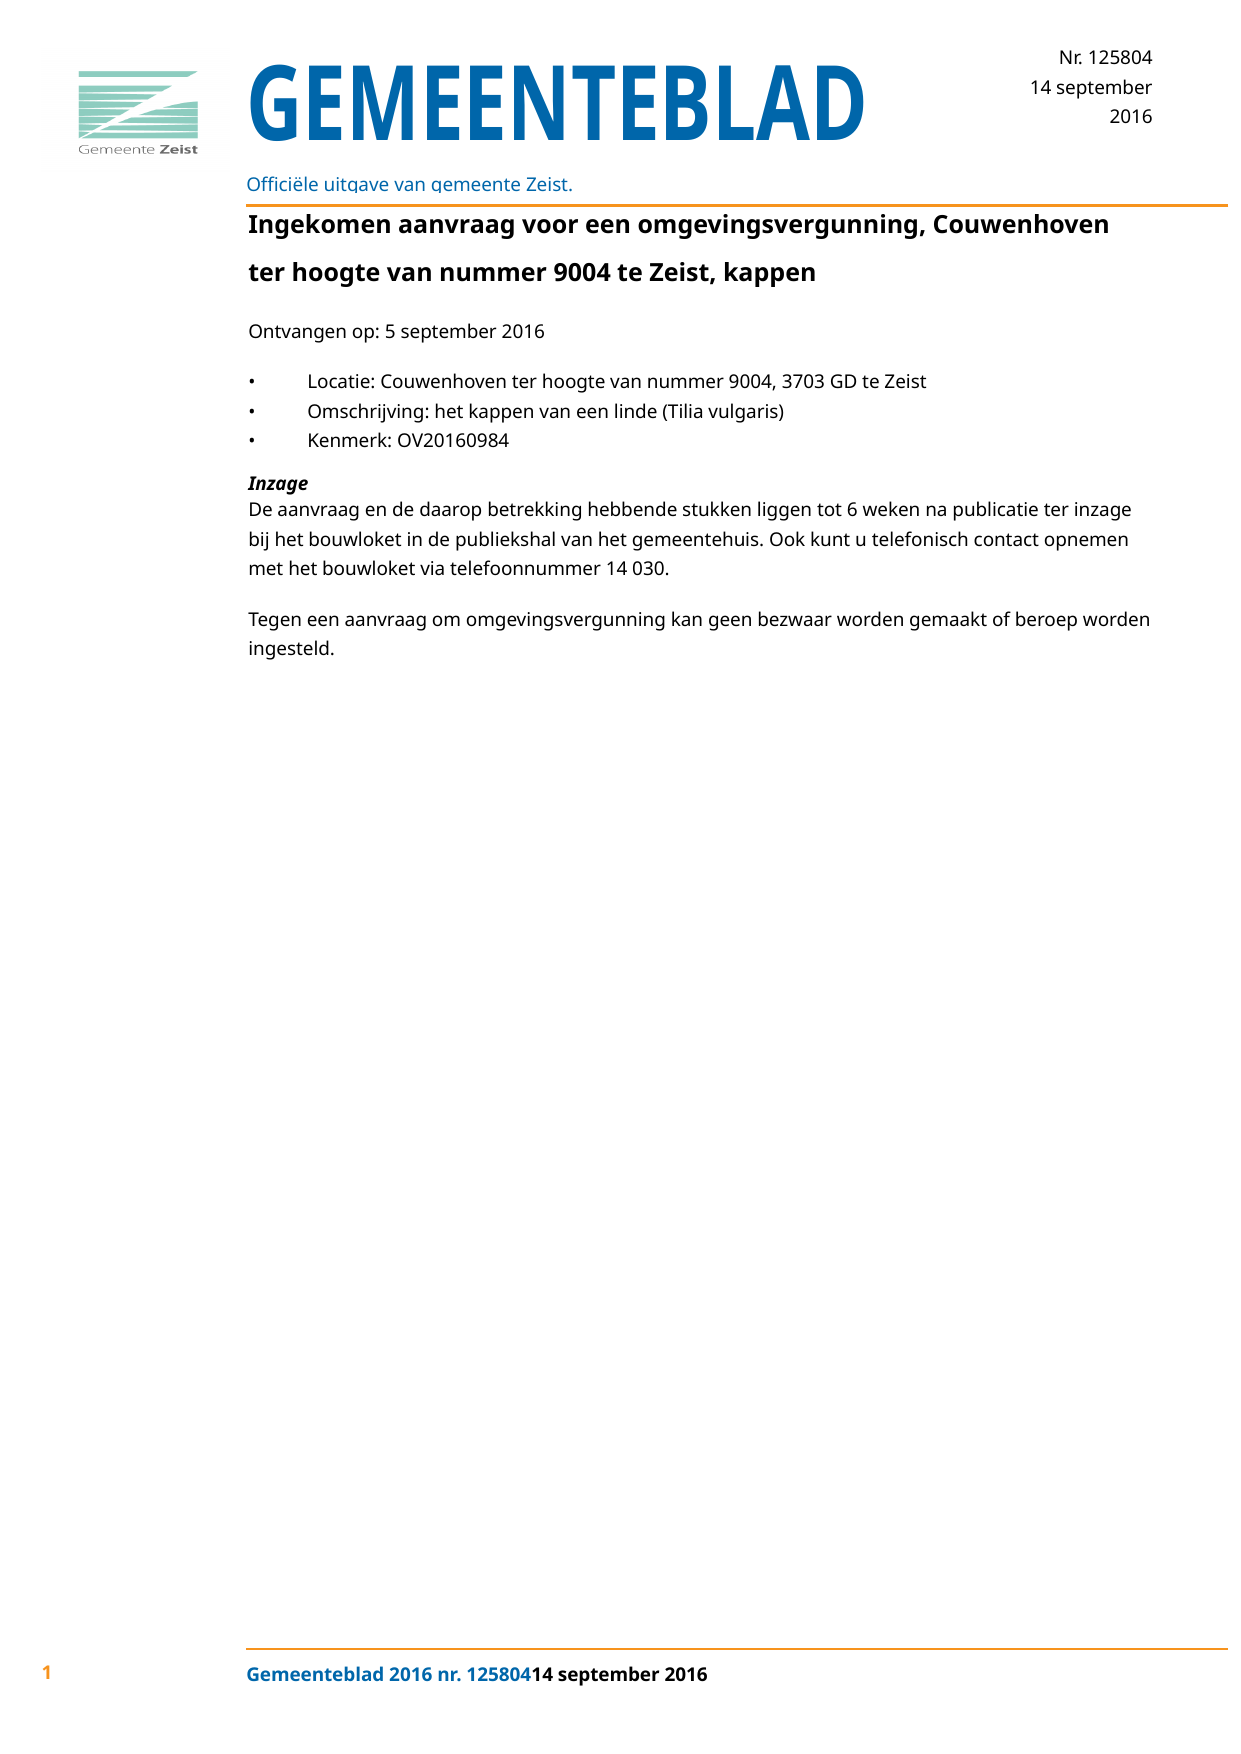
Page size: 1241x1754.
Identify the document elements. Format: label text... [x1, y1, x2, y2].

list Omschrijving: het kappen van een linde (Tilia vulgaris) [248, 398, 1152, 424]
list Kenmerk: OV20160984 [248, 427, 1152, 453]
text Ingekomen aanvraag voor een omgevingsvergunning, Couwenhoven ter hoogte van nummer 9004 te Zeist, kappen [248, 207, 1152, 288]
text Inzage [248, 471, 1152, 496]
text De aanvraag en de daarop betrekking hebbende stukken liggen tot 6 weken na publicatie ter inzage bij het bouwloket in de publiekshal van het gemeentehuis. Ook kunt u telefonisch contact opnemen met het bouwloket via telefoonnummer 14 030. [248, 496, 1152, 581]
picture [41, 47, 231, 172]
text Ontvangen op: 5 september 2016 [248, 318, 1152, 344]
list Locatie: Couwenhoven ter hoogte van nummer 9004, 3703 GD te Zeist [248, 368, 1152, 394]
text Tegen een aanvraag om omgevingsvergunning kan geen bezwaar worden gemaakt of beroep worden ingesteld. [248, 606, 1152, 661]
